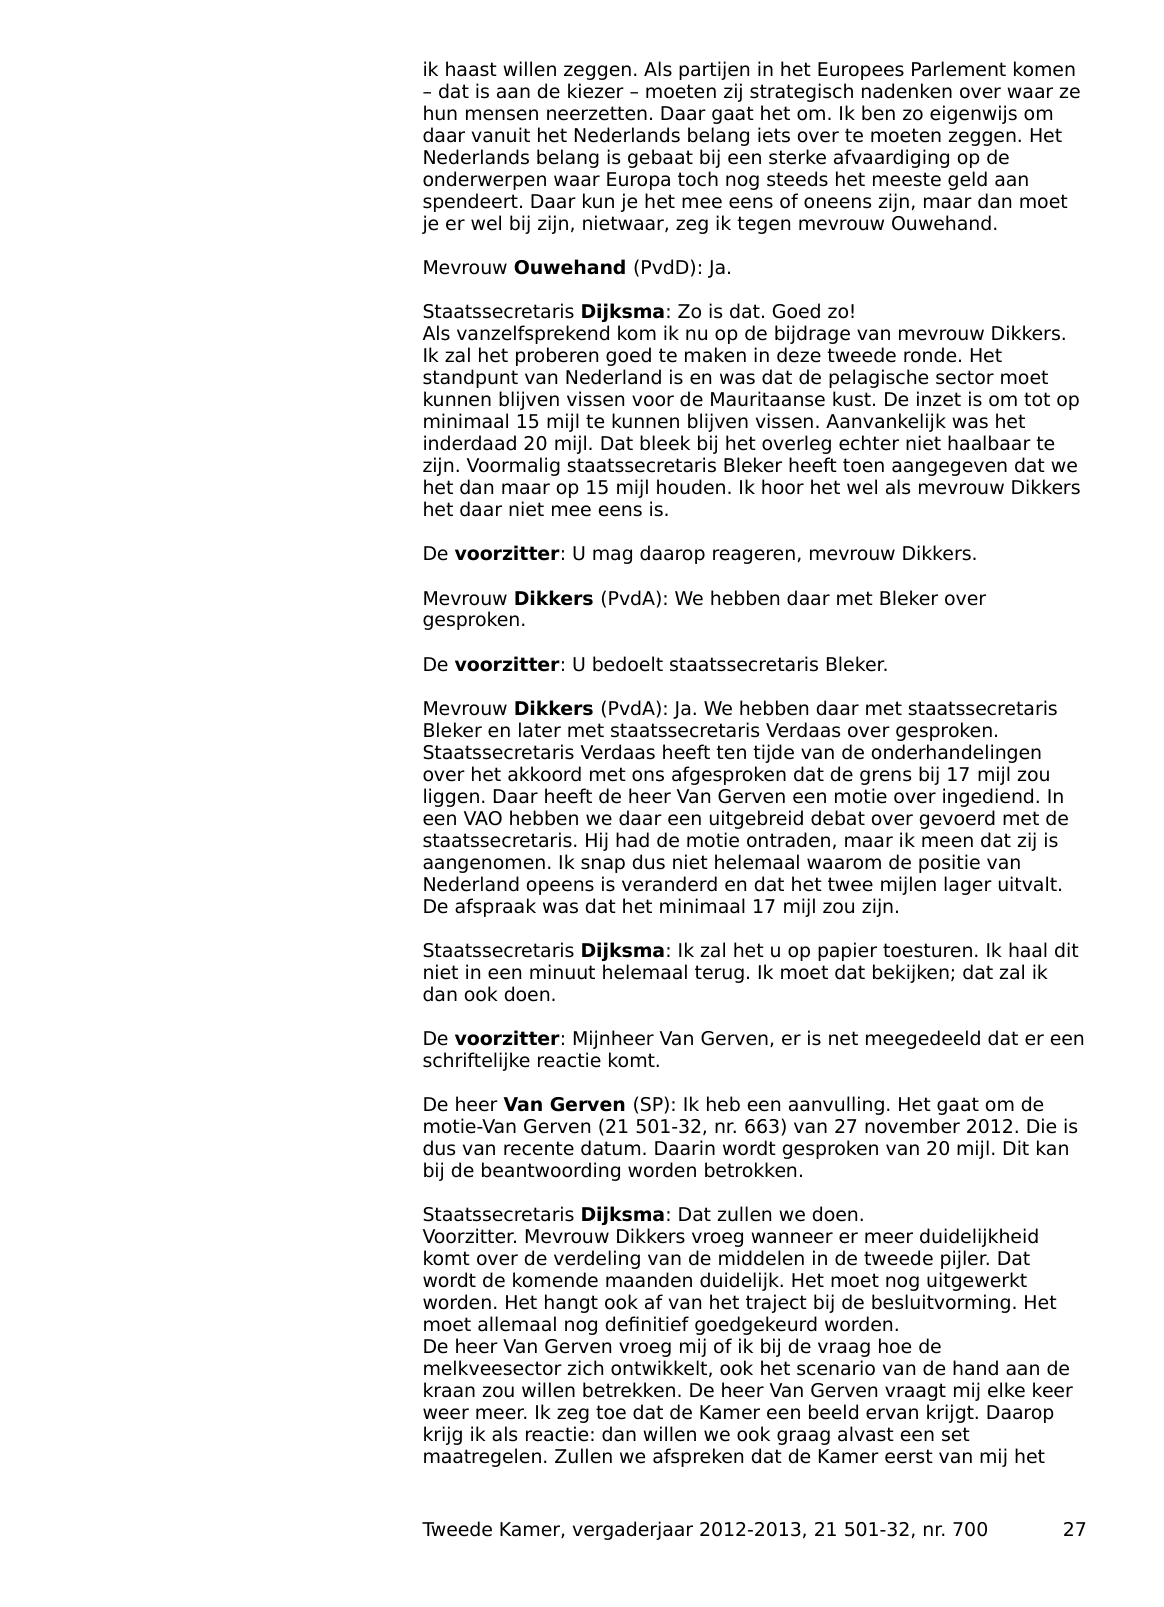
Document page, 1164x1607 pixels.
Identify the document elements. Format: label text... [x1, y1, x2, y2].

text De voorzitter: Mijnheer Van Gerven, er is net meegedeeld dat er een schriftelijke reactie komt. [422, 1028, 1087, 1072]
text Staatssecretaris Dijksma: Dat zullen we doen. [422, 1204, 1087, 1226]
text Mevrouw Ouwehand (PvdD): Ja. [422, 257, 1087, 279]
text De voorzitter: U bedoelt staatssecretaris Bleker. [422, 653, 1087, 676]
text Mevrouw Dikkers (PvdA): Ja. We hebben daar met staatssecretaris Bleker en later met staatssecretaris Verdaas over gesproken. Staatssecretaris Verdaas heeft ten tijde van de onderhandelingen over het akkoord met ons afgesproken dat de grens bij 17 mijl zou liggen. Daar heeft de heer Van Gerven een motie over ingediend. In een VAO hebben we daar een uitgebreid debat over gevoerd met de staatssecretaris. Hij had de motie ontraden, maar ik meen dat zij is aangenomen. Ik snap dus niet helemaal waarom de positie van Nederland opeens is veranderd en dat het twee mijlen lager uitvalt. De afspraak was dat het minimaal 17 mijl zou zijn. [422, 698, 1087, 917]
text Als vanzelfsprekend kom ik nu op de bijdrage van mevrouw Dikkers. Ik zal het proberen goed te maken in deze tweede ronde. Het standpunt van Nederland is en was dat de pelagische sector moet kunnen blijven vissen voor de Mauritaanse kust. De inzet is om tot op minimaal 15 mijl te kunnen blijven vissen. Aanvankelijk was het inderdaad 20 mijl. Dat bleek bij het overleg echter niet haalbaar te zijn. Voormalig staatssecretaris Bleker heeft toen aangegeven dat we het dan maar op 15 mijl houden. Ik hoor het wel als mevrouw Dikkers het daar niet mee eens is. [422, 323, 1087, 521]
text Mevrouw Dikkers (PvdA): We hebben daar met Bleker over gesproken. [422, 587, 1087, 631]
text De voorzitter: U mag daarop reageren, mevrouw Dikkers. [422, 543, 1087, 565]
text Voorzitter. Mevrouw Dikkers vroeg wanneer er meer duidelijkheid komt over de verdeling van de middelen in de tweede pijler. Dat wordt de komende maanden duidelijk. Het moet nog uitgewerkt worden. Het hangt ook af van het traject bij de besluitvorming. Het moet allemaal nog definitief goedgekeurd worden. [422, 1226, 1087, 1336]
text ik haast willen zeggen. Als partijen in het Europees Parlement komen – dat is aan de kiezer – moeten zij strategisch nadenken over waar ze hun mensen neerzetten. Daar gaat het om. Ik ben zo eigenwijs om daar vanuit het Nederlands belang iets over te moeten zeggen. Het Nederlands belang is gebaat bij een sterke afvaardiging op de onderwerpen waar Europa toch nog steeds het meeste geld aan spendeert. Daar kun je het mee eens of oneens zijn, maar dan moet je er wel bij zijn, nietwaar, zeg ik tegen mevrouw Ouwehand. [422, 59, 1087, 235]
text De heer Van Gerven vroeg mij of ik bij de vraag hoe de melkveesector zich ontwikkelt, ook het scenario van de hand aan de kraan zou willen betrekken. De heer Van Gerven vraagt mij elke keer weer meer. Ik zeg toe dat de Kamer een beeld ervan krijgt. Daarop krijg ik als reactie: dan willen we ook graag alvast een set maatregelen. Zullen we afspreken dat de Kamer eerst van mij het [422, 1336, 1087, 1468]
text Staatssecretaris Dijksma: Zo is dat. Goed zo! [422, 301, 1087, 323]
text De heer Van Gerven (SP): Ik heb een aanvulling. Het gaat om de motie-Van Gerven (21 501-32, nr. 663) van 27 november 2012. Die is dus van recente datum. Daarin wordt gesproken van 20 mijl. Dit kan bij de beantwoording worden betrokken. [422, 1094, 1087, 1182]
text Staatssecretaris Dijksma: Ik zal het u op papier toesturen. Ik haal dit niet in een minuut helemaal terug. Ik moet dat bekijken; dat zal ik dan ook doen. [422, 940, 1087, 1006]
